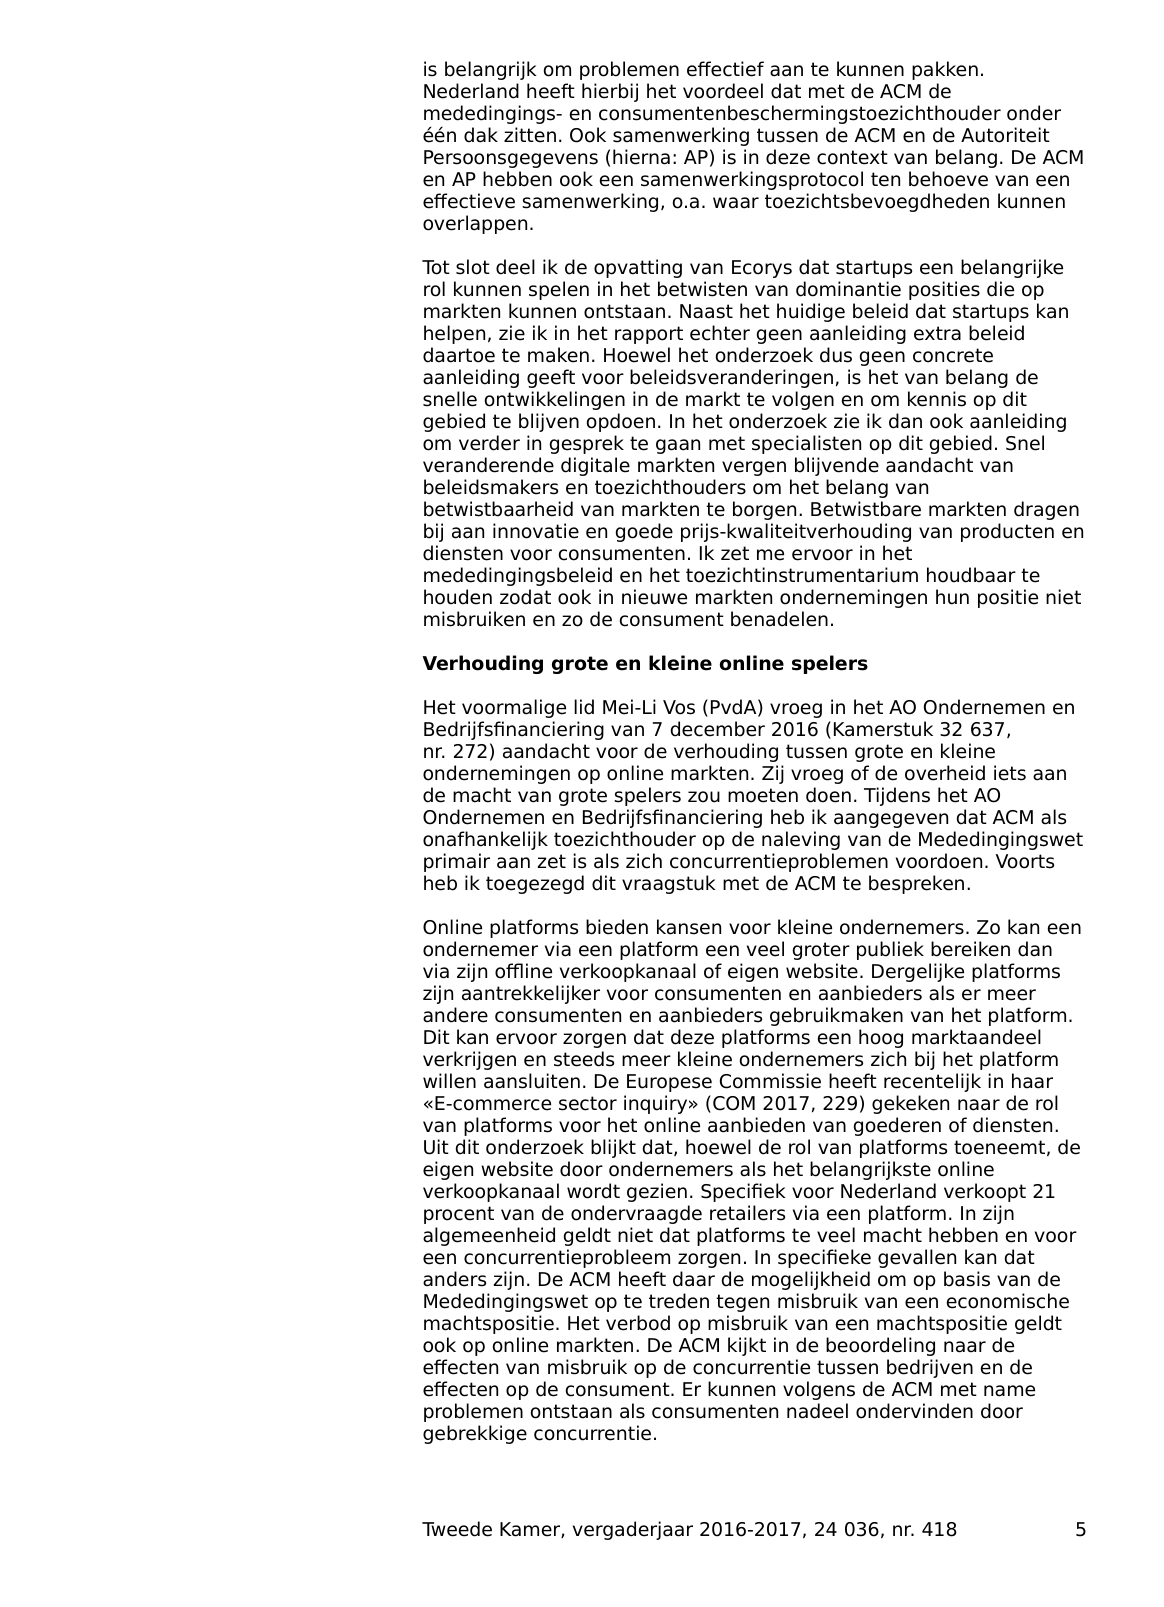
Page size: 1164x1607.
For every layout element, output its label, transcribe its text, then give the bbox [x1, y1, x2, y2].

text Online platforms bieden kansen voor kleine ondernemers. Zo kan een ondernemer via een platform een veel groter publiek bereiken dan via zijn offline verkoopkanaal of eigen website. Dergelijke platforms zijn aantrekkelijker voor consumenten en aanbieders als er meer andere consumenten en aanbieders gebruikmaken van het platform. Dit kan ervoor zorgen dat deze platforms een hoog marktaandeel verkrijgen en steeds meer kleine ondernemers zich bij het platform willen aansluiten. De Europese Commissie heeft recentelijk in haar «E-commerce sector inquiry» (COM 2017, 229) gekeken naar de rol van platforms voor het online aanbieden van goederen of diensten. Uit dit onderzoek blijkt dat, hoewel de rol van platforms toeneemt, de eigen website door ondernemers als het belangrijkste online verkoopkanaal wordt gezien. Specifiek voor Nederland verkoopt 21 procent van de ondervraagde retailers via een platform. In zijn algemeenheid geldt niet dat platforms te veel macht hebben en voor een concurrentieprobleem zorgen. In specifieke gevallen kan dat anders zijn. De ACM heeft daar de mogelijkheid om op basis van de Mededingingswet op te treden tegen misbruik van een economische machtspositie. Het verbod op misbruik van een machtspositie geldt ook op online markten. De ACM kijkt in de beoordeling naar de effecten van misbruik op de concurrentie tussen bedrijven en de effecten op de consument. Er kunnen volgens de ACM met name problemen ontstaan als consumenten nadeel ondervinden door gebrekkige concurrentie. [422, 917, 1087, 1444]
text Het voormalige lid Mei-Li Vos (PvdA) vroeg in het AO Ondernemen en Bedrijfsfinanciering van 7 december 2016 (Kamerstuk 32 637, nr. 272) aandacht voor de verhouding tussen grote en kleine ondernemingen op online markten. Zij vroeg of de overheid iets aan de macht van grote spelers zou moeten doen. Tijdens het AO Ondernemen en Bedrijfsfinanciering heb ik aangegeven dat ACM als onafhankelijk toezichthouder op de naleving van de Mededingingswet primair aan zet is als zich concurrentieproblemen voordoen. Voorts heb ik toegezegd dit vraagstuk met de ACM te bespreken. [422, 697, 1087, 895]
text Tot slot deel ik de opvatting van Ecorys dat startups een belangrijke rol kunnen spelen in het betwisten van dominantie posities die op markten kunnen ontstaan. Naast het huidige beleid dat startups kan helpen, zie ik in het rapport echter geen aanleiding extra beleid daartoe te maken. Hoewel het onderzoek dus geen concrete aanleiding geeft voor beleidsveranderingen, is het van belang de snelle ontwikkelingen in de markt te volgen en om kennis op dit gebied te blijven opdoen. In het onderzoek zie ik dan ook aanleiding om verder in gesprek te gaan met specialisten op dit gebied. Snel veranderende digitale markten vergen blijvende aandacht van beleidsmakers en toezichthouders om het belang van betwistbaarheid van markten te borgen. Betwistbare markten dragen bij aan innovatie en goede prijs-kwaliteitverhouding van producten en diensten voor consumenten. Ik zet me ervoor in het mededingingsbeleid en het toezichtinstrumentarium houdbaar te houden zodat ook in nieuwe markten ondernemingen hun positie niet misbruiken en zo de consument benadelen. [422, 257, 1087, 631]
text is belangrijk om problemen effectief aan te kunnen pakken. Nederland heeft hierbij het voordeel dat met de ACM de mededingings- en consumentenbeschermingstoezichthouder onder één dak zitten. Ook samenwerking tussen de ACM en de Autoriteit Persoonsgegevens (hierna: AP) is in deze context van belang. De ACM en AP hebben ook een samenwerkingsprotocol ten behoeve van een effectieve samenwerking, o.a. waar toezichtsbevoegdheden kunnen overlappen. [422, 59, 1087, 235]
subtitle Verhouding grote en kleine online spelers [422, 653, 1087, 675]
